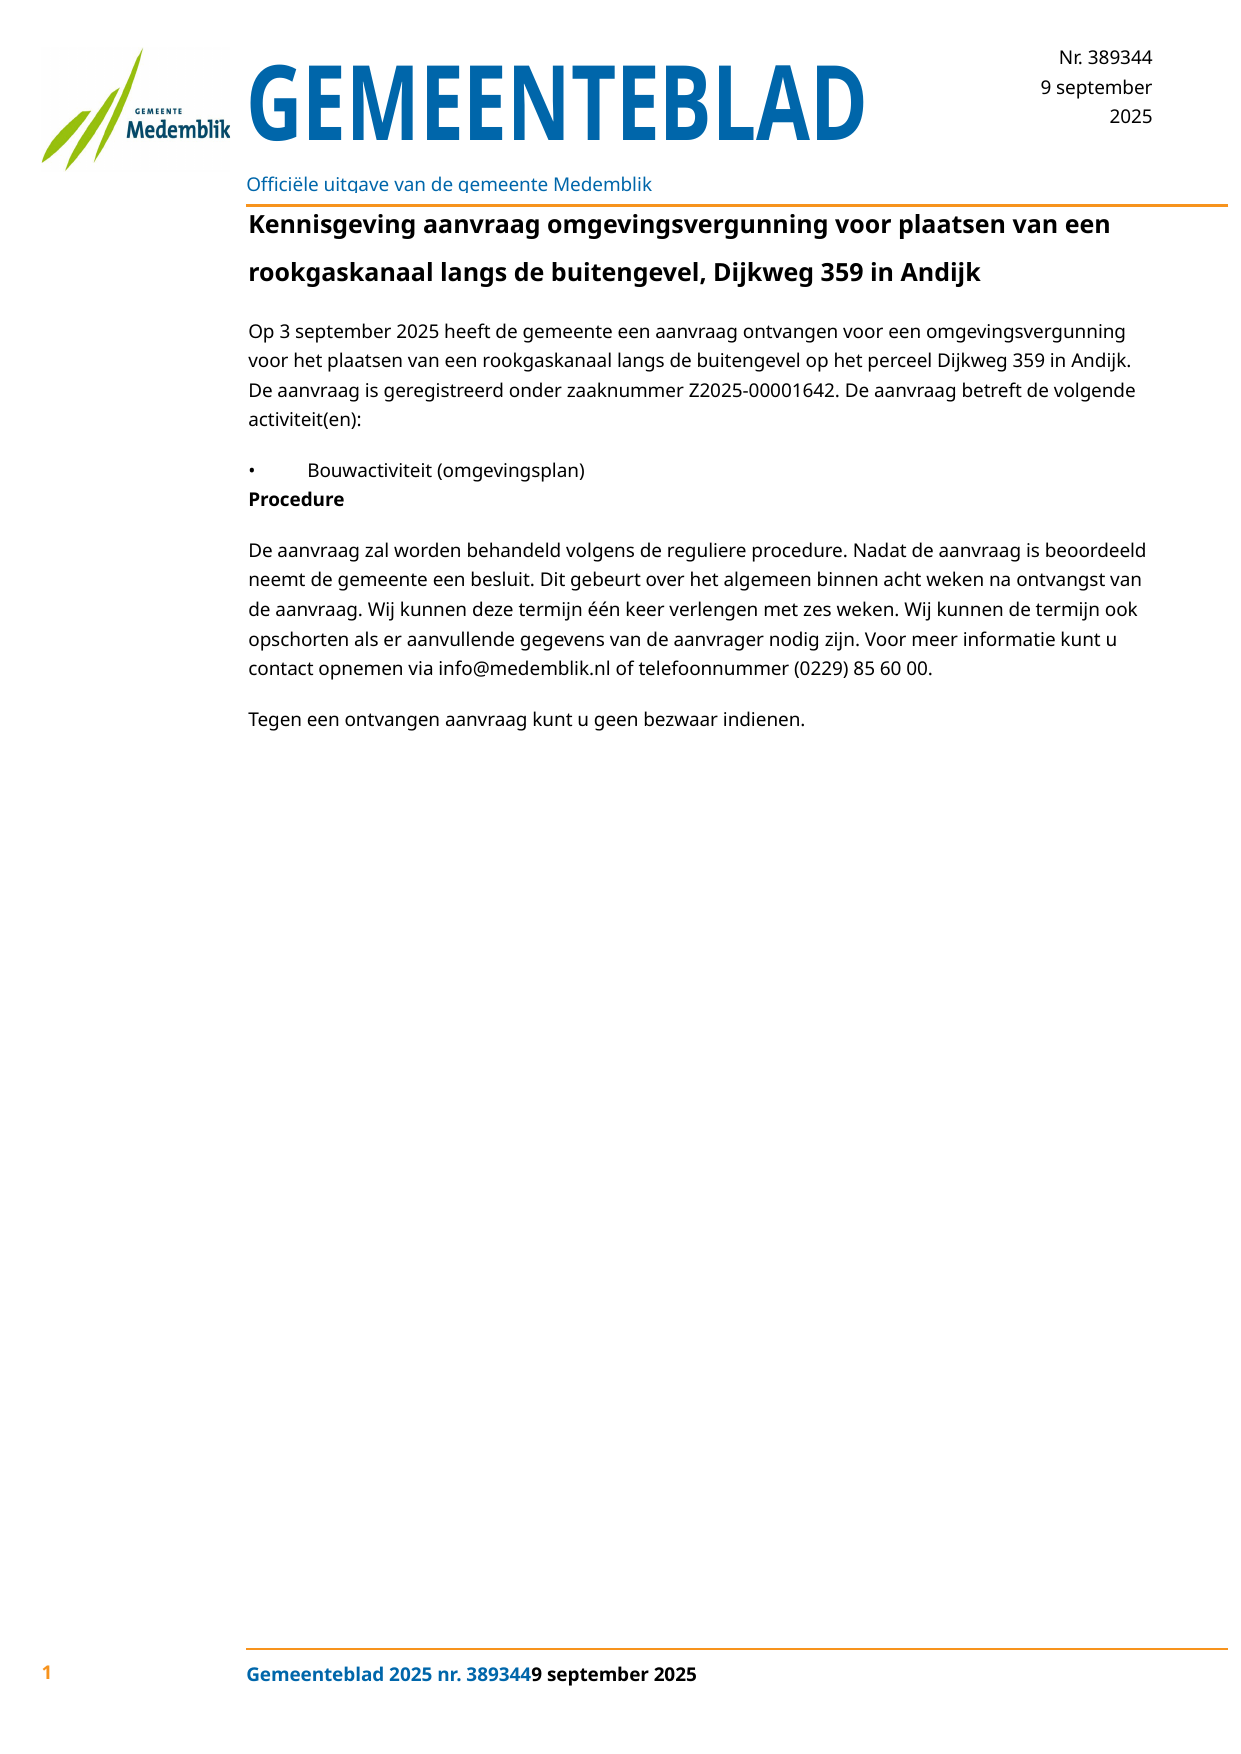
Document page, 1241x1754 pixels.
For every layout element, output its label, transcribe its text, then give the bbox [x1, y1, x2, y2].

text Op 3 september 2025 heeft de gemeente een aanvraag ontvangen voor een omgevingsvergunning voor het plaatsen van een rookgaskanaal langs de buitengevel op het perceel Dijkweg 359 in Andijk. De aanvraag is geregistreerd onder zaaknummer Z2025-00001642. De aanvraag betreft de volgende activiteit(en): [248, 318, 1152, 432]
text De aanvraag zal worden behandeld volgens de reguliere procedure. Nadat de aanvraag is beoordeeld neemt de gemeente een besluit. Dit gebeurt over het algemeen binnen acht weken na ontvangst van de aanvraag. Wij kunnen deze termijn één keer verlengen met zes weken. Wij kunnen de termijn ook opschorten als er aanvullende gegevens van de aanvrager nodig zijn. Voor meer informatie kunt u contact opnemen via info@medemblik.nl of telefoonnummer (0229) 85 60 00. [248, 537, 1152, 681]
list Bouwactiviteit (omgevingsplan) [248, 457, 1152, 483]
picture [41, 47, 231, 172]
text Kennisgeving aanvraag omgevingsvergunning voor plaatsen van een rookgaskanaal langs de buitengevel, Dijkweg 359 in Andijk [248, 207, 1152, 288]
text Procedure [248, 487, 1152, 512]
text Tegen een ontvangen aanvraag kunt u geen bezwaar indienen. [248, 706, 1152, 732]
